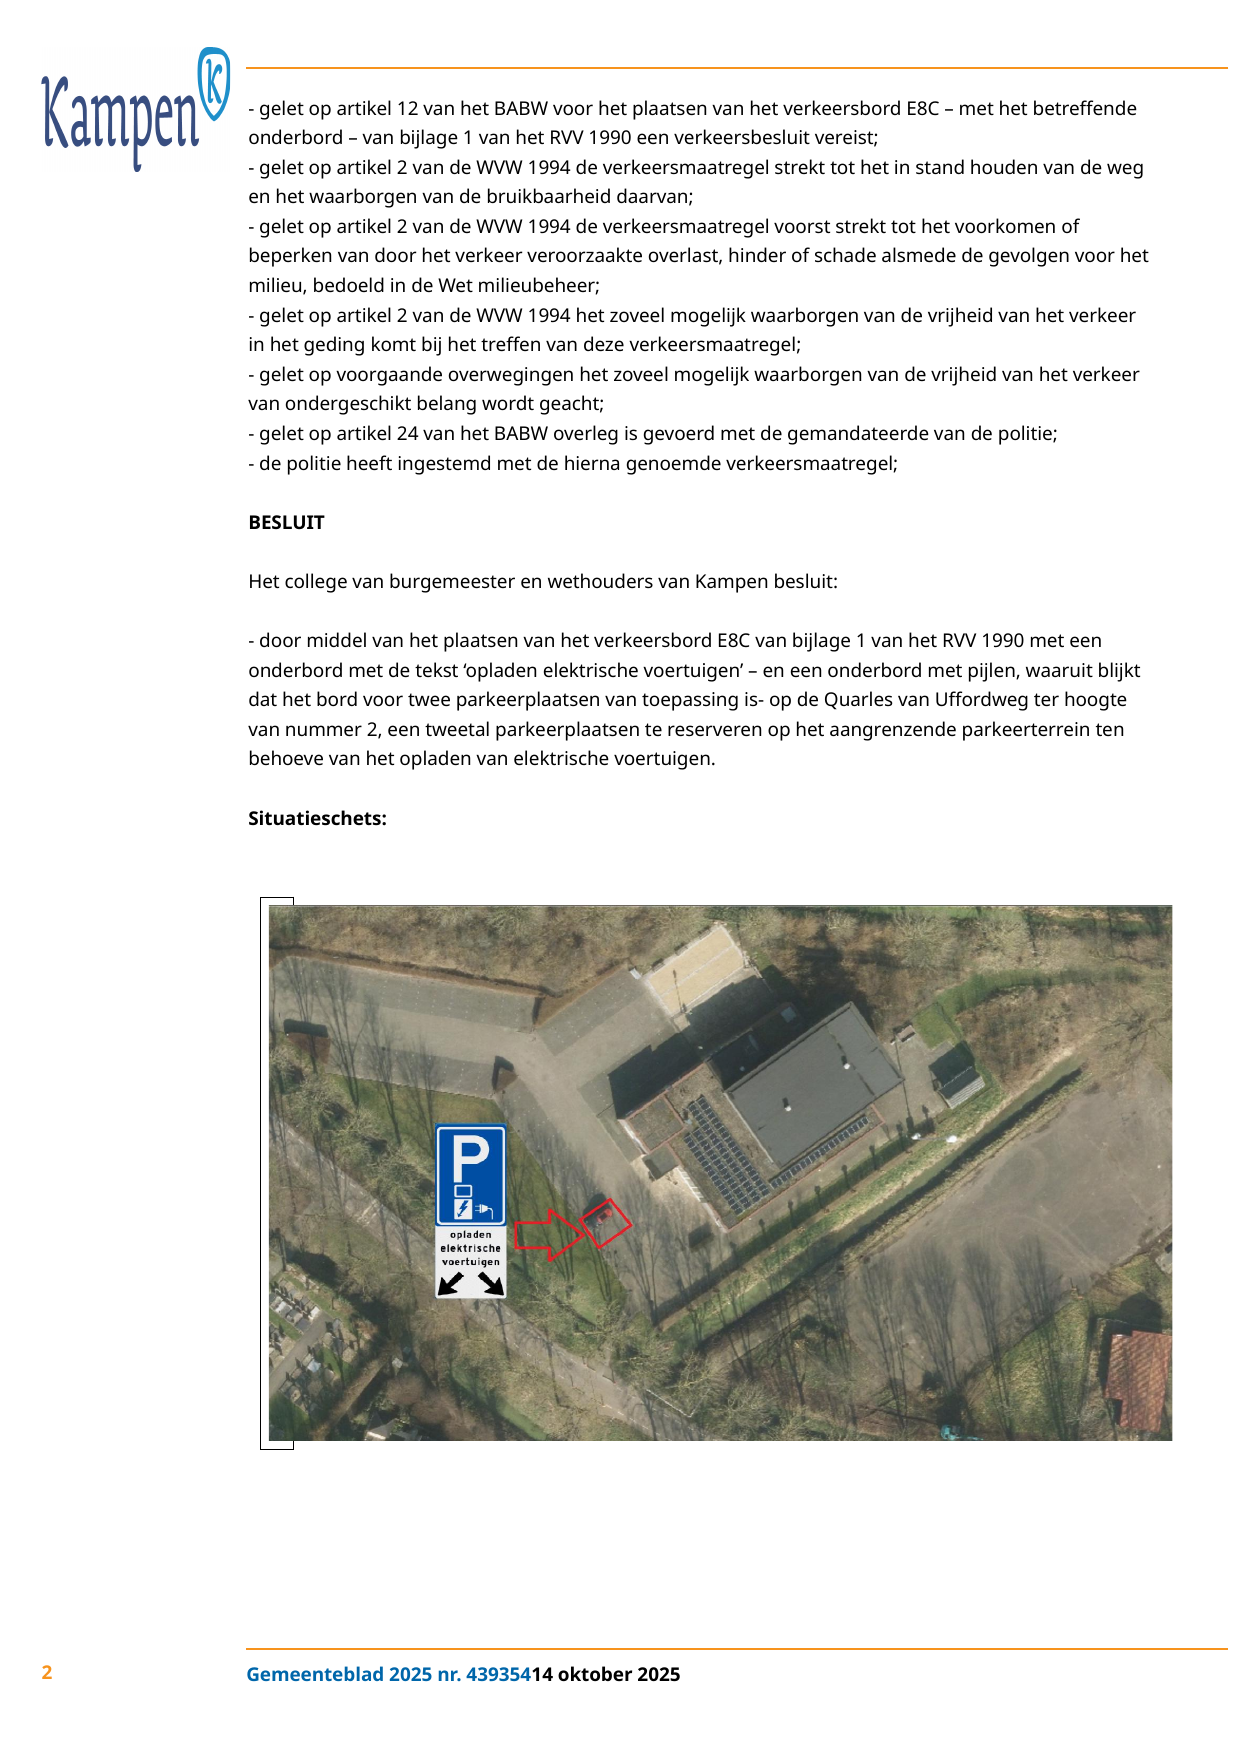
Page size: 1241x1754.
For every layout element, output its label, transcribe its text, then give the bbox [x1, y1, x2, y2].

text - gelet op artikel 2 van de WVW 1994 het zoveel mogelijk waarborgen van de vrijheid van het verkeer in het geding komt bij het treffen van deze verkeersmaatregel; [248, 302, 1152, 357]
text - gelet op artikel 2 van de WVW 1994 de verkeersmaatregel strekt tot het in stand houden van de weg en het waarborgen van de bruikbaarheid daarvan; [248, 154, 1152, 209]
text Het college van burgemeester en wethouders van Kampen besluit: [248, 568, 1152, 594]
picture [41, 47, 231, 172]
picture [268, 905, 1173, 1441]
text BESLUIT [248, 509, 1152, 535]
text - de politie heeft ingestemd met de hierna genoemde verkeersmaatregel; [248, 450, 1152, 476]
text - gelet op artikel 2 van de WVW 1994 de verkeersmaatregel voorst strekt tot het voorkomen of beperken van door het verkeer veroorzaakte overlast, hinder of schade alsmede de gevolgen voor het milieu, bedoeld in de Wet milieubeheer; [248, 213, 1152, 298]
text - gelet op voorgaande overwegingen het zoveel mogelijk waarborgen van de vrijheid van het verkeer van ondergeschikt belang wordt geacht; [248, 361, 1152, 416]
text - gelet op artikel 12 van het BABW voor het plaatsen van het verkeersbord E8C – met het betreffende onderbord – van bijlage 1 van het RVV 1990 een verkeersbesluit vereist; [248, 95, 1152, 150]
text Situatieschets: [248, 805, 1152, 831]
text - gelet op artikel 24 van het BABW overleg is gevoerd met de gemandateerde van de politie; [248, 420, 1152, 446]
text - door middel van het plaatsen van het verkeersbord E8C van bijlage 1 van het RVV 1990 met een onderbord met de tekst ‘opladen elektrische voertuigen’ – en een onderbord met pijlen, waaruit blijkt dat het bord voor twee parkeerplaatsen van toepassing is- op de Quarles van Uffordweg ter hoogte van nummer 2, een tweetal parkeerplaatsen te reserveren op het aangrenzende parkeerterrein ten behoeve van het opladen van elektrische voertuigen. [248, 627, 1152, 771]
